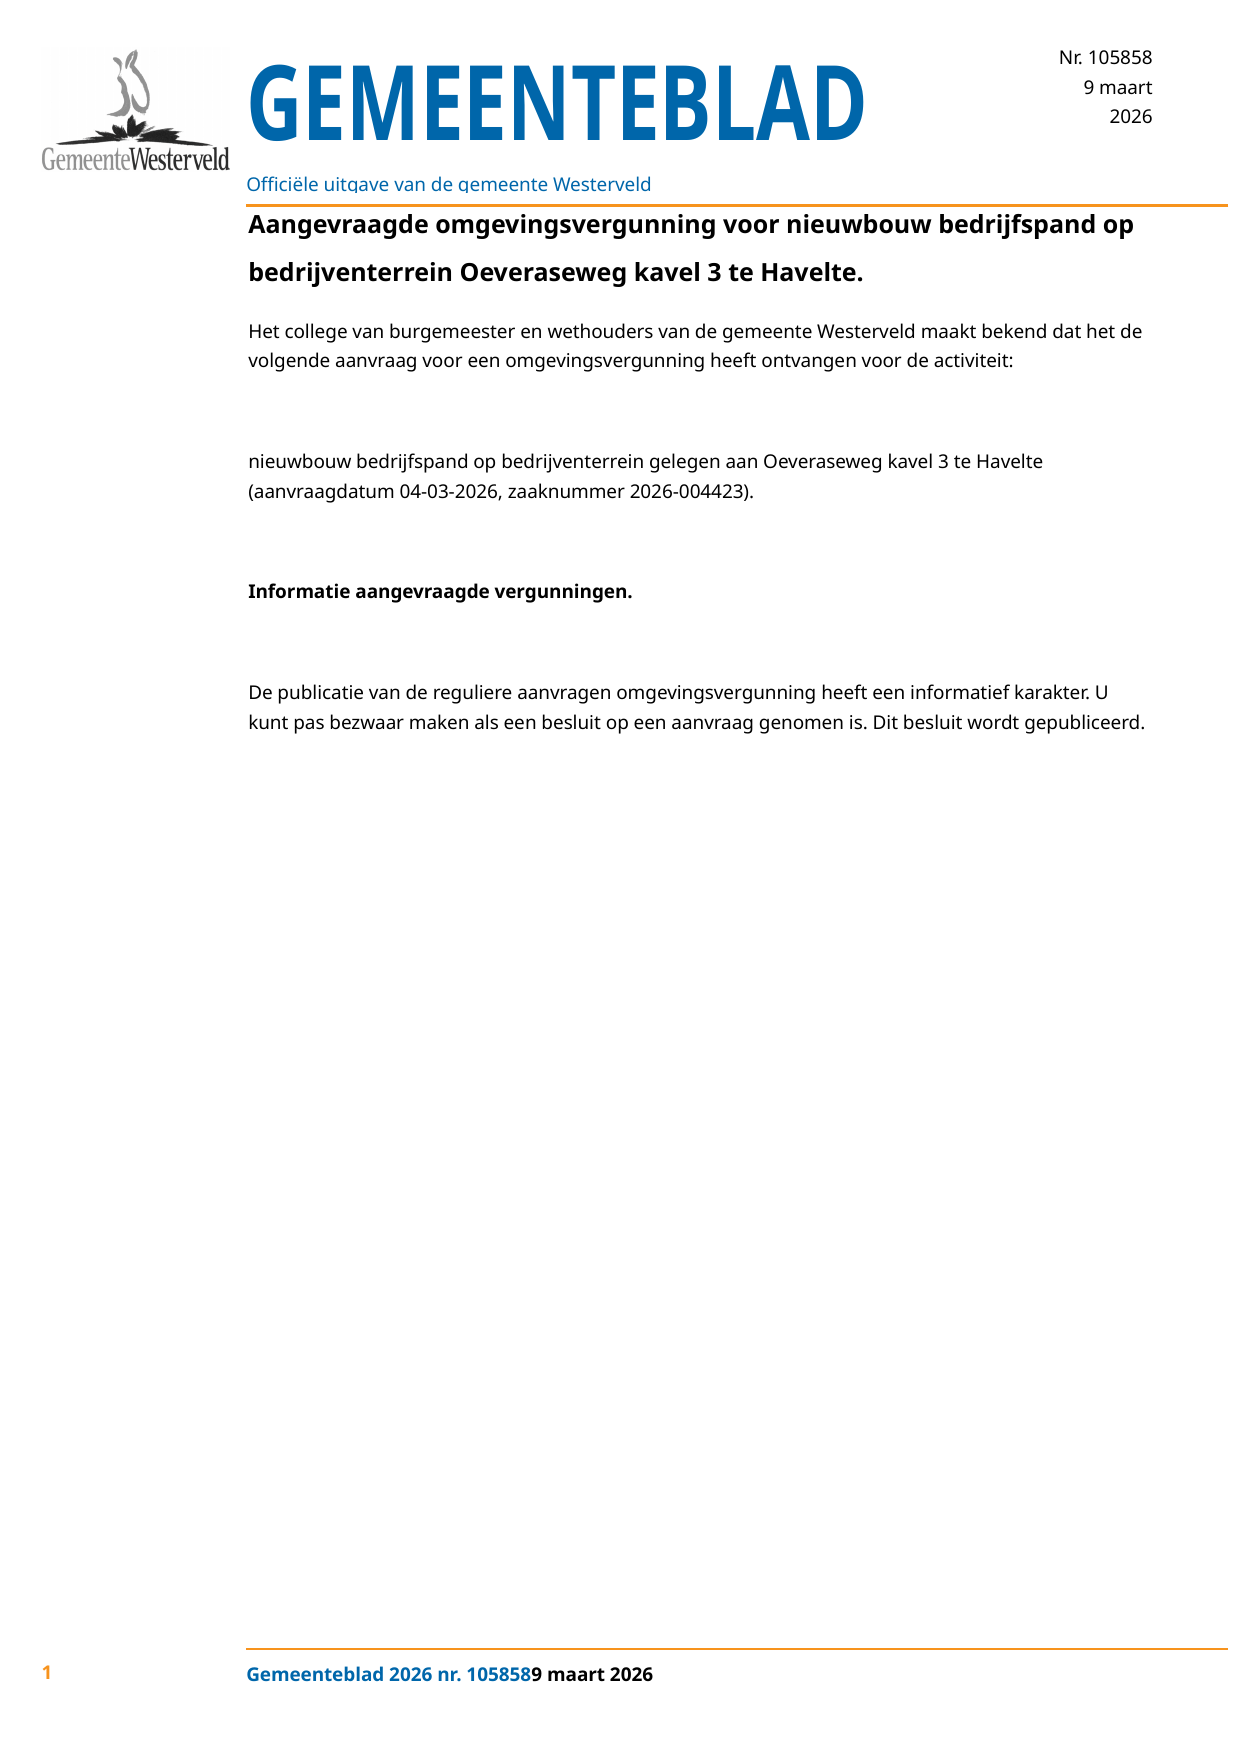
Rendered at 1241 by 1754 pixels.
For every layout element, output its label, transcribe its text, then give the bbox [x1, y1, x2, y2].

text Informatie aangevraagde vergunningen. [248, 579, 1152, 604]
text De publicatie van de reguliere aanvragen omgevingsvergunning heeft een informatief karakter. U kunt pas bezwaar maken als een besluit op een aanvraag genomen is. Dit besluit wordt gepubliceerd. [248, 679, 1152, 735]
picture [41, 47, 231, 172]
text Aangevraagde omgevingsvergunning voor nieuwbouw bedrijfspand op bedrijventerrein Oeveraseweg kavel 3 te Havelte. [248, 207, 1152, 288]
text nieuwbouw bedrijfspand op bedrijventerrein gelegen aan Oeveraseweg kavel 3 te Havelte (aanvraagdatum 04-03-2026, zaaknummer 2026-004423). [248, 448, 1152, 504]
text Het college van burgemeester en wethouders van de gemeente Westerveld maakt bekend dat het de volgende aanvraag voor een omgevingsvergunning heeft ontvangen voor de activiteit: [248, 318, 1152, 373]
